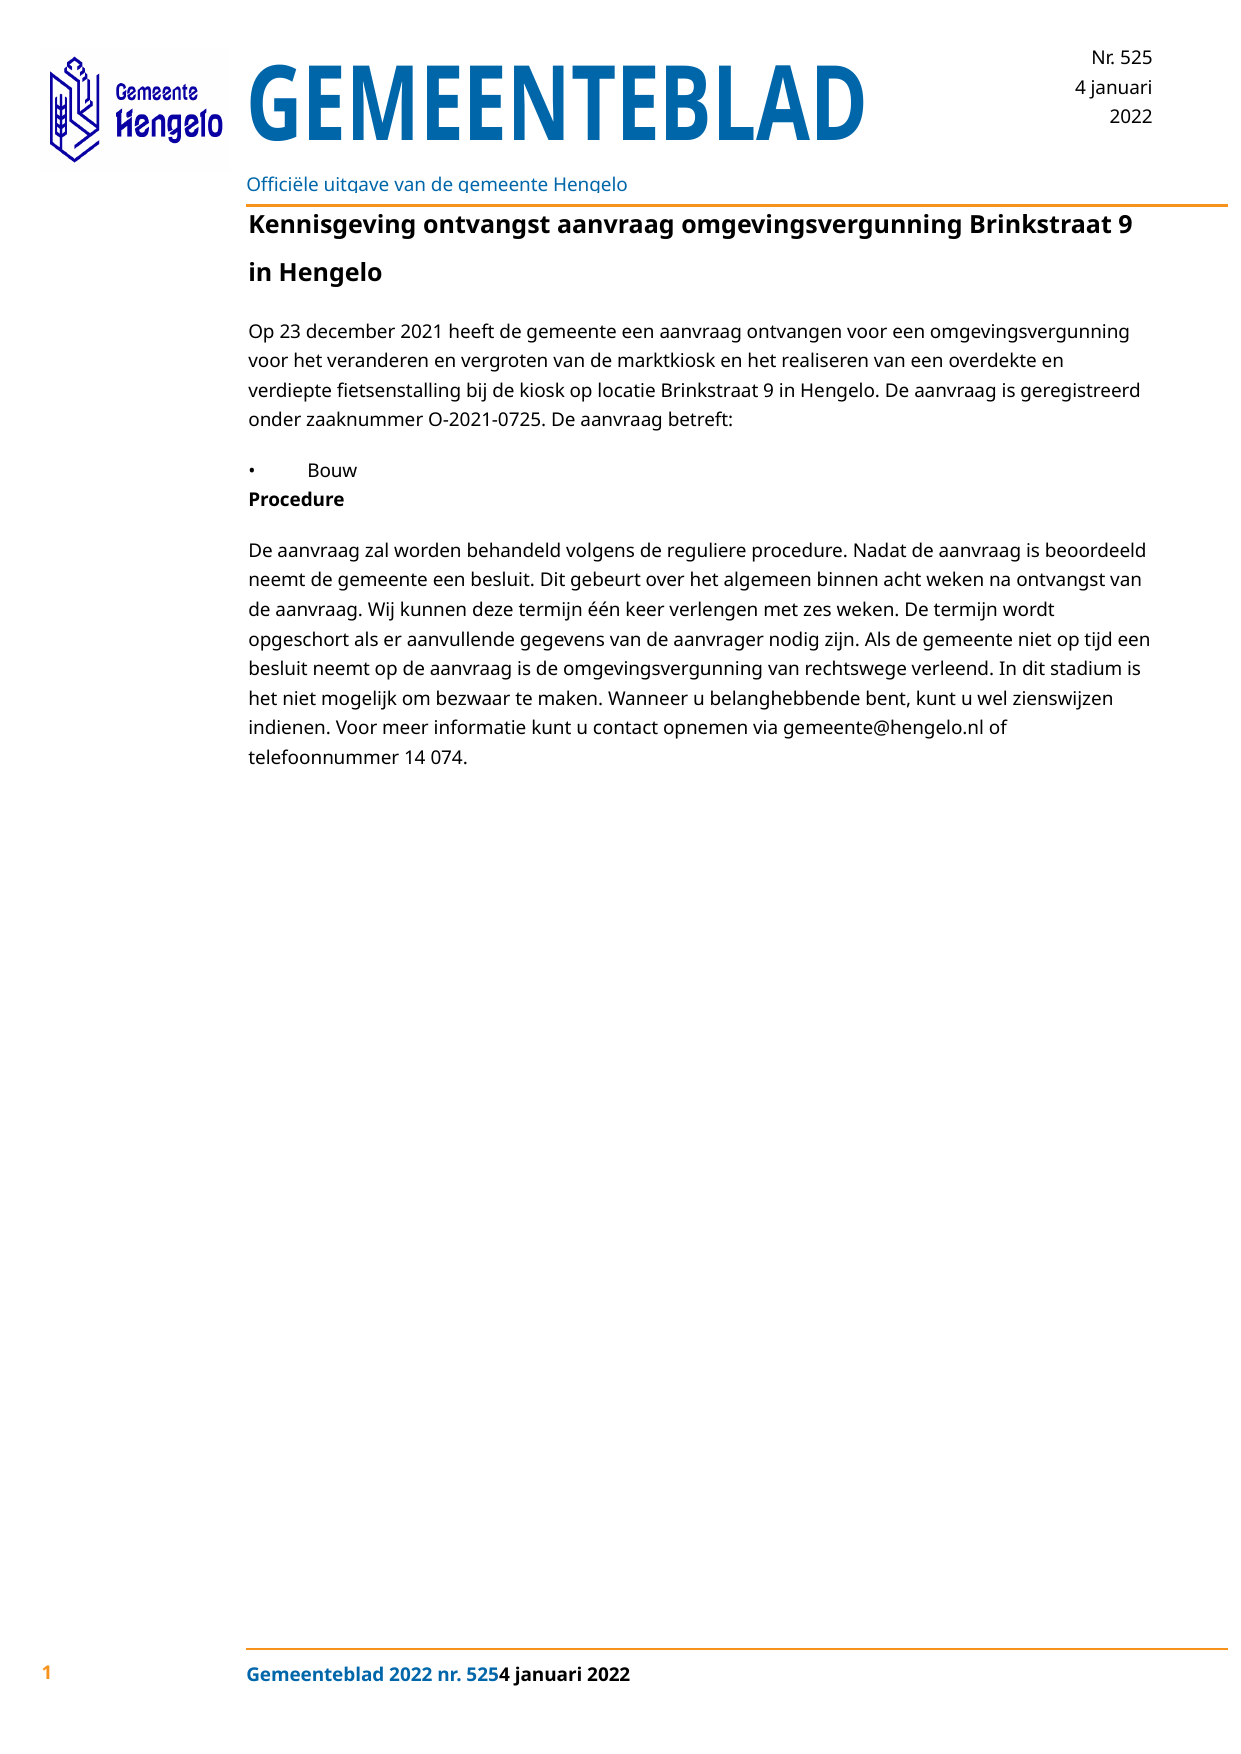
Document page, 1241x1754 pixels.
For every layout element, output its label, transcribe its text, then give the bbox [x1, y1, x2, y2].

text Kennisgeving ontvangst aanvraag omgevingsvergunning Brinkstraat 9 in Hengelo [248, 207, 1152, 288]
list Bouw [248, 457, 1152, 483]
text Procedure [248, 487, 1152, 512]
text De aanvraag zal worden behandeld volgens de reguliere procedure. Nadat de aanvraag is beoordeeld neemt de gemeente een besluit. Dit gebeurt over het algemeen binnen acht weken na ontvangst van de aanvraag. Wij kunnen deze termijn één keer verlengen met zes weken. De termijn wordt opgeschort als er aanvullende gegevens van de aanvrager nodig zijn. Als de gemeente niet op tijd een besluit neemt op de aanvraag is de omgevingsvergunning van rechtswege verleend. In dit stadium is het niet mogelijk om bezwaar te maken. Wanneer u belanghebbende bent, kunt u wel zienswijzen indienen. Voor meer informatie kunt u contact opnemen via gemeente@hengelo.nl of telefoonnummer 14 074. [248, 537, 1152, 770]
picture [41, 47, 231, 172]
text Op 23 december 2021 heeft de gemeente een aanvraag ontvangen voor een omgevingsvergunning voor het veranderen en vergroten van de marktkiosk en het realiseren van een overdekte en verdiepte fietsenstalling bij de kiosk op locatie Brinkstraat 9 in Hengelo. De aanvraag is geregistreerd onder zaaknummer O-2021-0725. De aanvraag betreft: [248, 318, 1152, 432]
